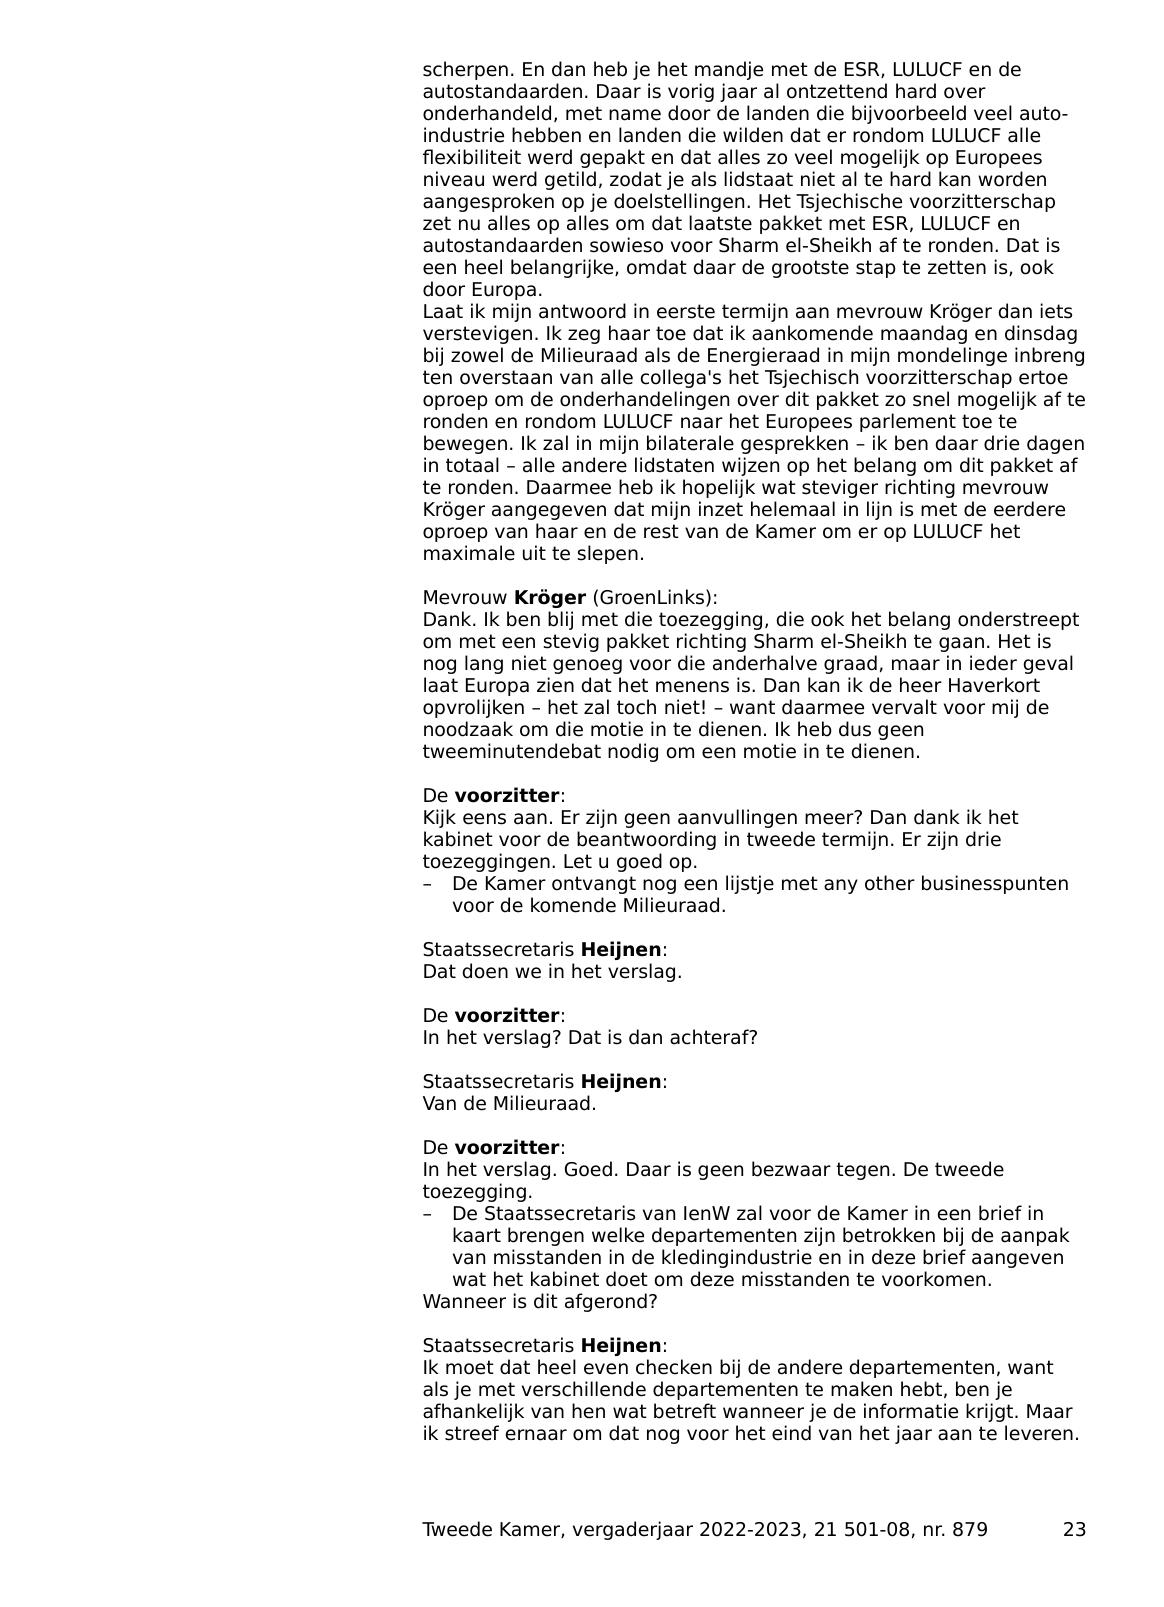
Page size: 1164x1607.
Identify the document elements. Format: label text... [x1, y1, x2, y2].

text Staatssecretaris Heijnen: [422, 1335, 1087, 1357]
text – De Kamer ontvangt nog een lijstje met any other businesspunten voor de komende Milieuraad. [422, 873, 1087, 917]
text De voorzitter: [422, 785, 1087, 807]
text – De Staatssecretaris van IenW zal voor de Kamer in een brief in kaart brengen welke departementen zijn betrokken bij de aanpak van misstanden in de kledingindustrie en in deze brief aangeven wat het kabinet doet om deze misstanden te voorkomen. [422, 1203, 1087, 1291]
text Mevrouw Kröger (GroenLinks): [422, 587, 1087, 609]
text De voorzitter: [422, 1005, 1087, 1027]
text Dank. Ik ben blij met die toezegging, die ook het belang onderstreept om met een stevig pakket richting Sharm el-Sheikh te gaan. Het is nog lang niet genoeg voor die anderhalve graad, maar in ieder geval laat Europa zien dat het menens is. Dan kan ik de heer Haverkort opvrolijken – het zal toch niet! – want daarmee vervalt voor mij de noodzaak om die motie in te dienen. Ik heb dus geen tweeminutendebat nodig om een motie in te dienen. [422, 609, 1087, 763]
text Kijk eens aan. Er zijn geen aanvullingen meer? Dan dank ik het kabinet voor de beantwoording in tweede termijn. Er zijn drie toezeggingen. Let u goed op. [422, 807, 1087, 873]
text Staatssecretaris Heijnen: [422, 939, 1087, 961]
text Laat ik mijn antwoord in eerste termijn aan mevrouw Kröger dan iets verstevigen. Ik zeg haar toe dat ik aankomende maandag en dinsdag bij zowel de Milieuraad als de Energieraad in mijn mondelinge inbreng ten overstaan van alle collega's het Tsjechisch voorzitterschap ertoe oproep om de onderhandelingen over dit pakket zo snel mogelijk af te ronden en rondom LULUCF naar het Europees parlement toe te bewegen. Ik zal in mijn bilaterale gesprekken – ik ben daar drie dagen in totaal – alle andere lidstaten wijzen op het belang om dit pakket af te ronden. Daarmee heb ik hopelijk wat steviger richting mevrouw Kröger aangegeven dat mijn inzet helemaal in lijn is met de eerdere oproep van haar en de rest van de Kamer om er op LULUCF het maximale uit te slepen. [422, 301, 1087, 564]
text Ik moet dat heel even checken bij de andere departementen, want als je met verschillende departementen te maken hebt, ben je afhankelijk van hen wat betreft wanneer je de informatie krijgt. Maar ik streef ernaar om dat nog voor het eind van het jaar aan te leveren. [422, 1357, 1087, 1445]
text Wanneer is dit afgerond? [422, 1291, 1087, 1313]
text In het verslag. Goed. Daar is geen bezwaar tegen. De tweede toezegging. [422, 1159, 1087, 1203]
text Van de Milieuraad. [422, 1093, 1087, 1115]
text scherpen. En dan heb je het mandje met de ESR, LULUCF en de autostandaarden. Daar is vorig jaar al ontzettend hard over onderhandeld, met name door de landen die bijvoorbeeld veel auto-industrie hebben en landen die wilden dat er rondom LULUCF alle flexibiliteit werd gepakt en dat alles zo veel mogelijk op Europees niveau werd getild, zodat je als lidstaat niet al te hard kan worden aangesproken op je doelstellingen. Het Tsjechische voorzitterschap zet nu alles op alles om dat laatste pakket met ESR, LULUCF en autostandaarden sowieso voor Sharm el-Sheikh af te ronden. Dat is een heel belangrijke, omdat daar de grootste stap te zetten is, ook door Europa. [422, 59, 1087, 301]
text Staatssecretaris Heijnen: [422, 1071, 1087, 1093]
text De voorzitter: [422, 1137, 1087, 1159]
text Dat doen we in het verslag. [422, 961, 1087, 983]
text In het verslag? Dat is dan achteraf? [422, 1027, 1087, 1049]
